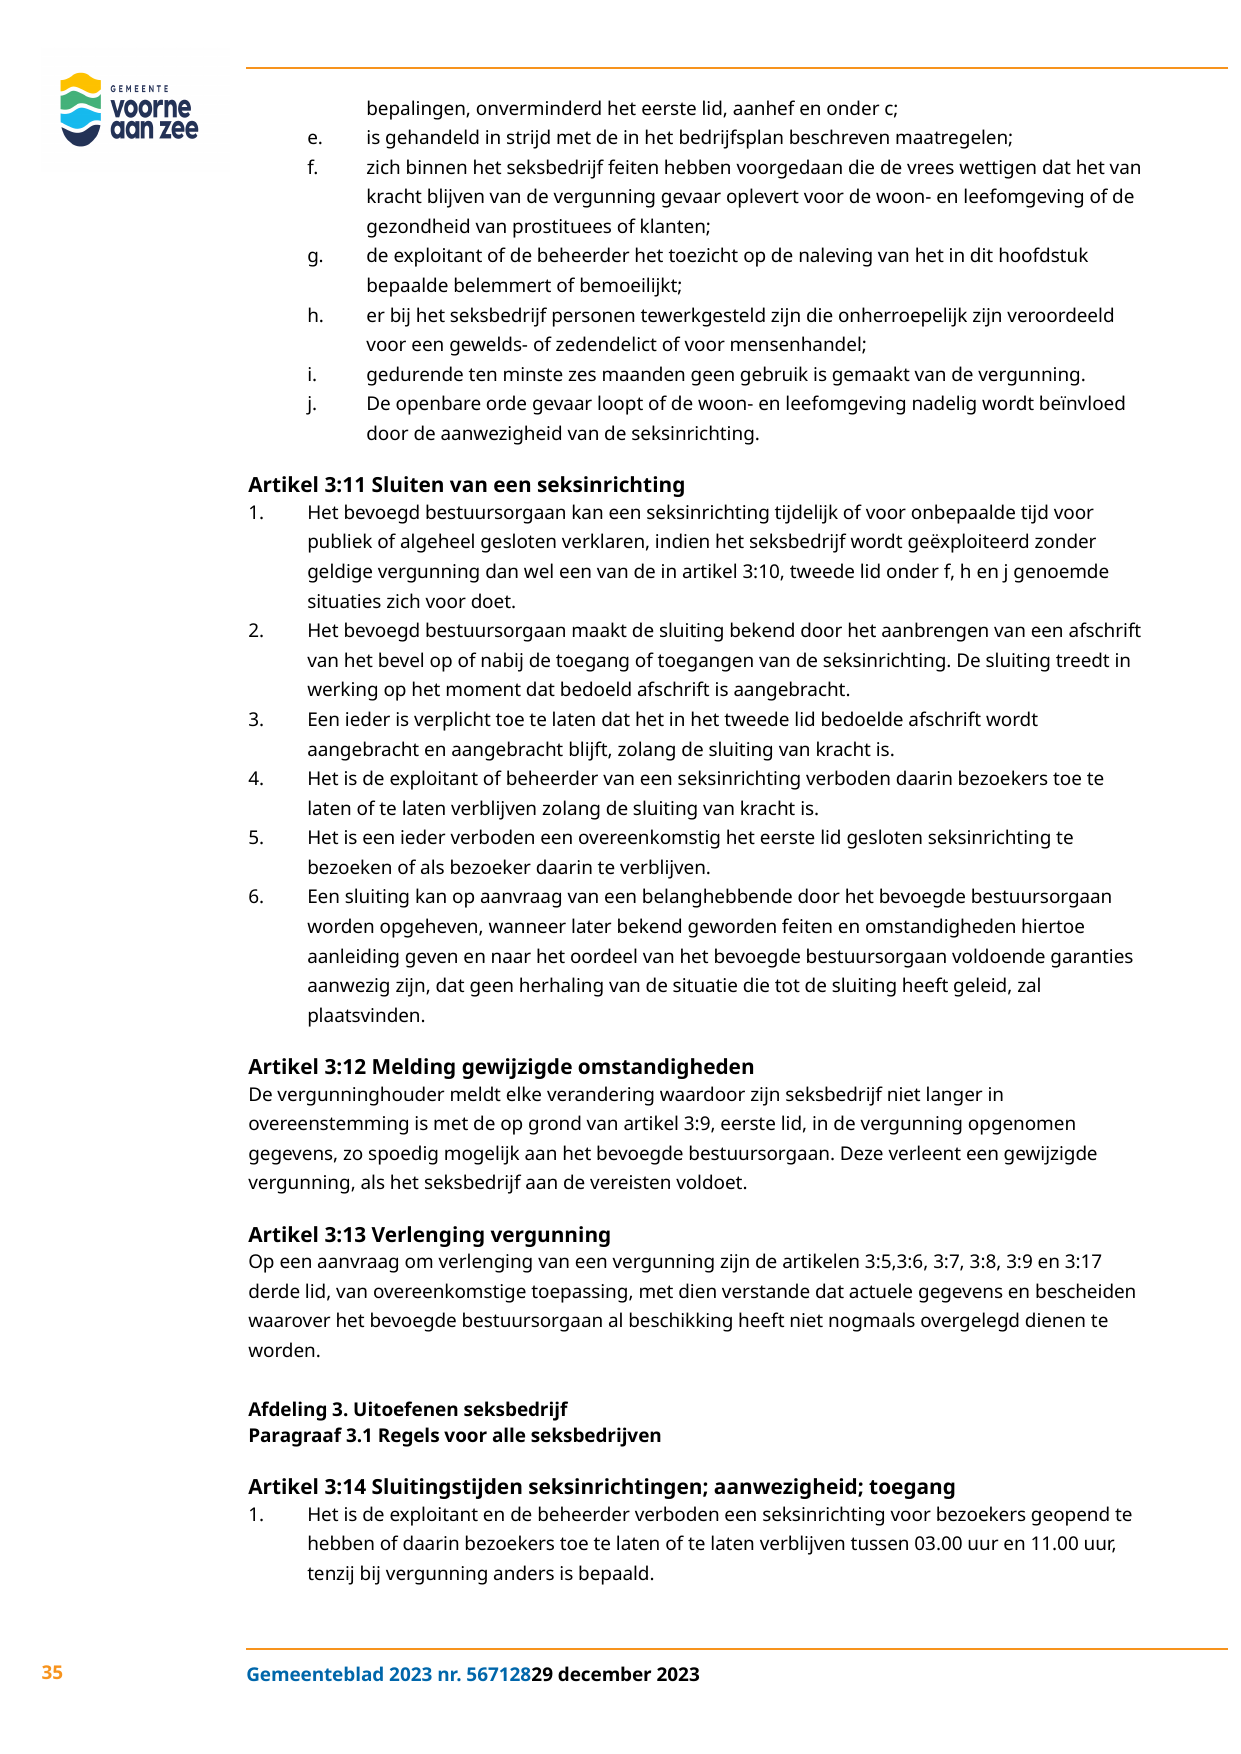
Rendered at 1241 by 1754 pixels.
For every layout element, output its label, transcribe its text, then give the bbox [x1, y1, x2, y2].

text Paragraaf 3.1 Regels voor alle seksbedrijven [248, 1422, 1152, 1448]
text Artikel 3:14 Sluitingstijden seksinrichtingen; aanwezigheid; toegang [248, 1472, 1152, 1501]
list er bij het seksbedrijf personen tewerkgesteld zijn die onherroepelijk zijn veroordeeld voor een gewelds- of zedendelict of voor mensenhandel; [307, 302, 1152, 357]
list Het bevoegd bestuursorgaan kan een seksinrichting tijdelijk of voor onbepaalde tijd voor publiek of algeheel gesloten verklaren, indien het seksbedrijf wordt geëxploiteerd zonder geldige vergunning dan wel een van de in artikel 3:10, tweede lid onder f, h en j genoemde situaties zich voor doet. [248, 499, 1152, 613]
picture [41, 47, 231, 172]
list De openbare orde gevaar loopt of de woon- en leefomgeving nadelig wordt beïnvloed door de aanwezigheid van de seksinrichting. [307, 391, 1152, 446]
list zich binnen het seksbedrijf feiten hebben voorgedaan die de vrees wettigen dat het van kracht blijven van de vergunning gevaar oplevert voor de woon- en leefomgeving of de gezondheid van prostituees of klanten; [307, 154, 1152, 239]
list Een sluiting kan op aanvraag van een belanghebbende door het bevoegde bestuursorgaan worden opgeheven, wanneer later bekend geworden feiten en omstandigheden hiertoe aanleiding geven en naar het oordeel van het bevoegde bestuursorgaan voldoende garanties aanwezig zijn, dat geen herhaling van de situatie die tot de sluiting heeft geleid, zal plaatsvinden. [248, 884, 1152, 1028]
list Het is een ieder verboden een overeenkomstig het eerste lid gesloten seksinrichting te bezoeken of als bezoeker daarin te verblijven. [248, 824, 1152, 880]
list Het is de exploitant of beheerder van een seksinrichting verboden daarin bezoekers toe te laten of te laten verblijven zolang de sluiting van kracht is. [248, 765, 1152, 821]
list Het bevoegd bestuursorgaan maakt de sluiting bekend door het aanbrengen van een afschrift van het bevel op of nabij de toegang of toegangen van de seksinrichting. De sluiting treedt in werking op het moment dat bedoeld afschrift is aangebracht. [248, 617, 1152, 702]
list Het is de exploitant en de beheerder verboden een seksinrichting voor bezoekers geopend te hebben of daarin bezoekers toe te laten of te laten verblijven tussen 03.00 uur en 11.00 uur, tenzij bij vergunning anders is bepaald. [248, 1501, 1152, 1586]
text De vergunninghouder meldt elke verandering waardoor zijn seksbedrijf niet langer in overeenstemming is met de op grond van artikel 3:9, eerste lid, in de vergunning opgenomen gegevens, zo spoedig mogelijk aan het bevoegde bestuursorgaan. Deze verleent een gewijzigde vergunning, als het seksbedrijf aan de vereisten voldoet. [248, 1081, 1152, 1195]
text Artikel 3:13 Verlenging vergunning [248, 1220, 1152, 1248]
text Op een aanvraag om verlenging van een vergunning zijn de artikelen 3:5,3:6, 3:7, 3:8, 3:9 en 3:17 derde lid, van overeenkomstige toepassing, met dien verstande dat actuele gegevens en bescheiden waarover het bevoegde bestuursorgaan al beschikking heeft niet nogmaals overgelegd dienen te worden. [248, 1248, 1152, 1363]
text Artikel 3:12 Melding gewijzigde omstandigheden [248, 1052, 1152, 1081]
list bepalingen, onverminderd het eerste lid, aanhef en onder c; [307, 95, 1152, 121]
list is gehandeld in strijd met de in het bedrijfsplan beschreven maatregelen; [307, 124, 1152, 150]
text Artikel 3:11 Sluiten van een seksinrichting [248, 471, 1152, 499]
text Afdeling 3. Uitoefenen seksbedrijf [248, 1396, 1152, 1422]
list Een ieder is verplicht toe te laten dat het in het tweede lid bedoelde afschrift wordt aangebracht en aangebracht blijft, zolang de sluiting van kracht is. [248, 706, 1152, 761]
list gedurende ten minste zes maanden geen gebruik is gemaakt van de vergunning. [307, 361, 1152, 387]
list de exploitant of de beheerder het toezicht op de naleving van het in dit hoofdstuk bepaalde belemmert of bemoeilijkt; [307, 243, 1152, 298]
